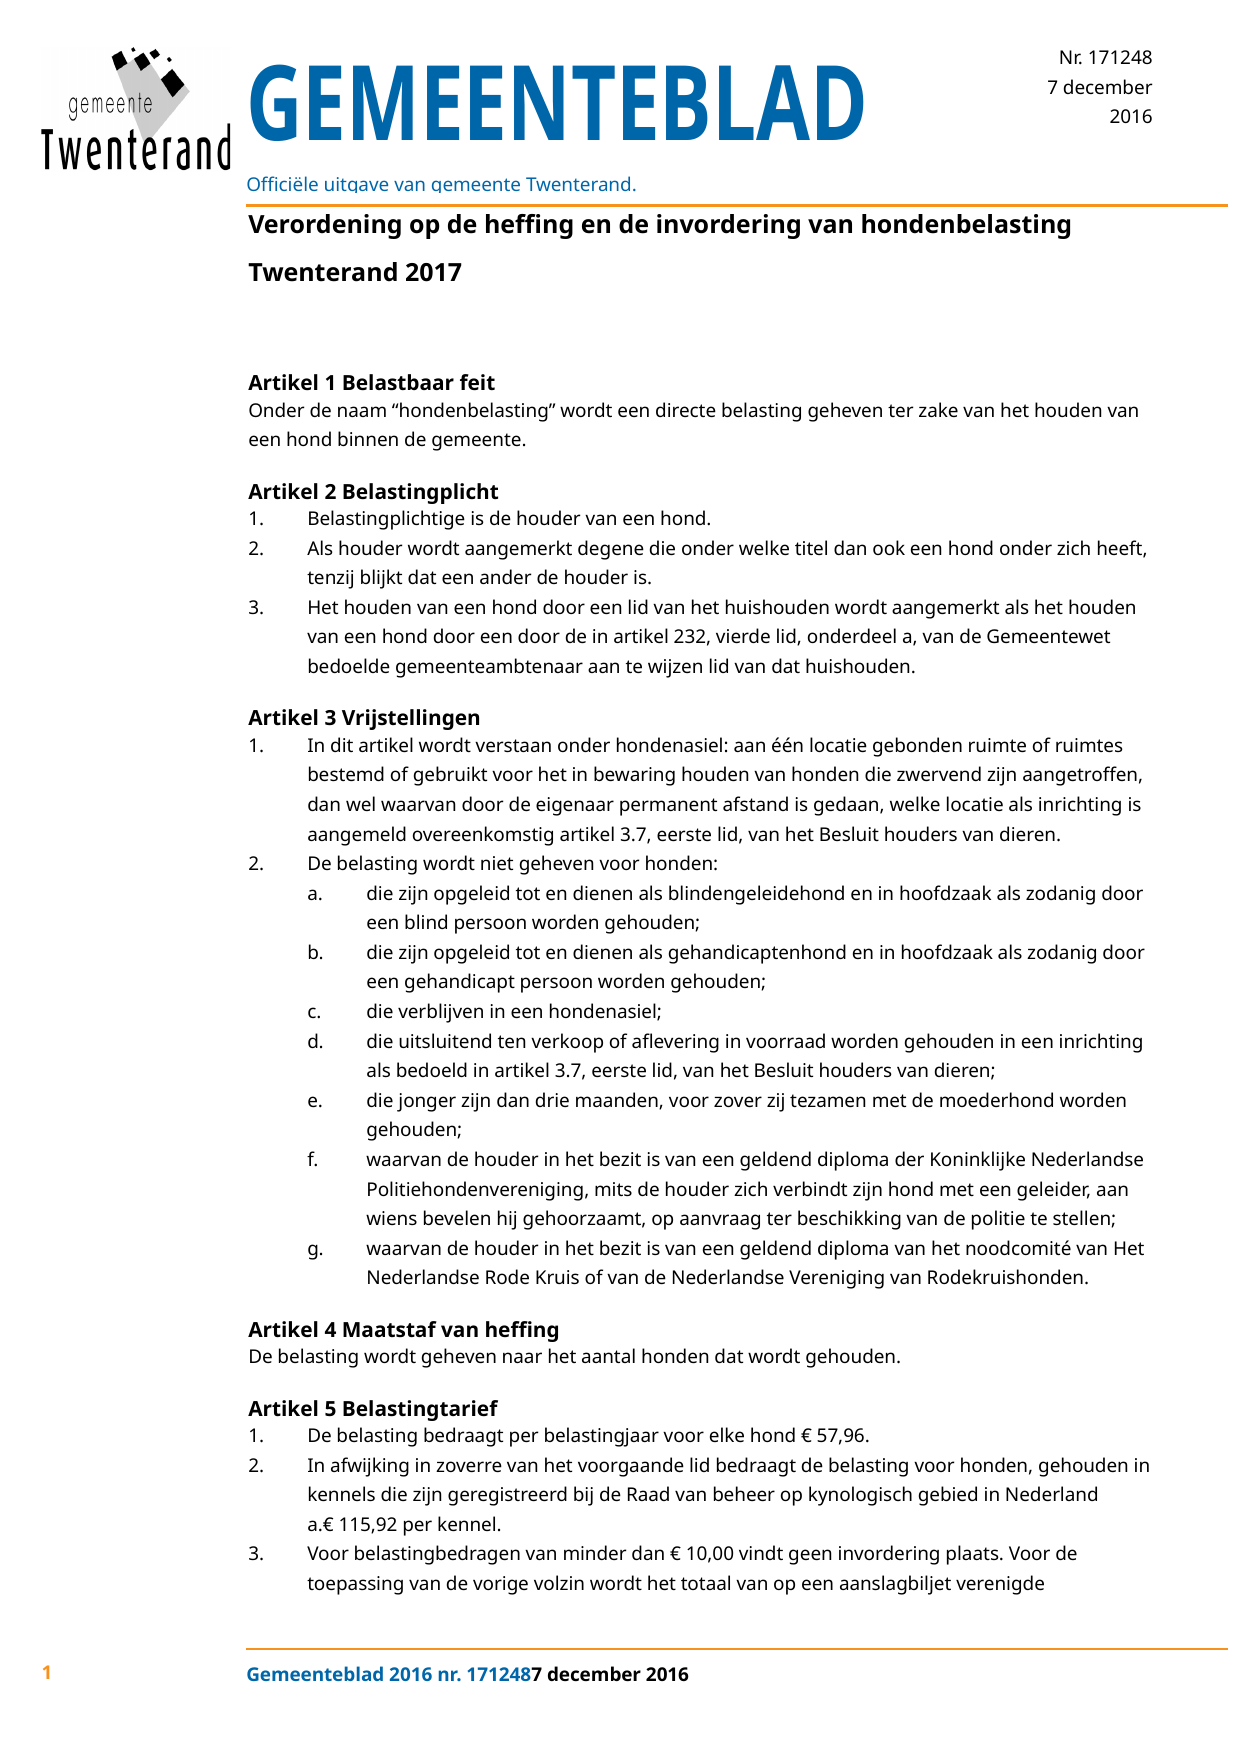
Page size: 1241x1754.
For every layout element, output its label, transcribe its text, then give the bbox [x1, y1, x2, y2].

list De belasting bedraagt per belastingjaar voor elke hond € 57,96. [248, 1422, 1152, 1448]
list Voor belastingbedragen van minder dan € 10,00 vindt geen invordering plaats. Voor de toepassing van de vorige volzin wordt het totaal van op een aanslagbiljet verenigde [248, 1541, 1152, 1596]
list die zijn opgeleid tot en dienen als gehandicaptenhond en in hoofdzaak als zodanig door een gehandicapt persoon worden gehouden; [307, 939, 1152, 994]
text Onder de naam “hondenbelasting” wordt een directe belasting geheven ter zake van het houden van een hond binnen de gemeente. [248, 397, 1152, 452]
list die zijn opgeleid tot en dienen als blindengeleidehond en in hoofdzaak als zodanig door een blind persoon worden gehouden; [307, 880, 1152, 935]
text Artikel 4 Maatstaf van heffing [248, 1315, 1152, 1343]
text Verordening op de heffing en de invordering van hondenbelasting Twenterand 2017 [248, 207, 1152, 288]
list die uitsluitend ten verkoop of aflevering in voorraad worden gehouden in een inrichting als bedoeld in artikel 3.7, eerste lid, van het Besluit houders van dieren; [307, 1028, 1152, 1083]
list a.€ 115,92 per kennel. [248, 1511, 1152, 1537]
text Artikel 3 Vrijstellingen [248, 703, 1152, 732]
list die verblijven in een hondenasiel; [307, 998, 1152, 1024]
text Artikel 1 Belastbaar feit [248, 368, 1152, 397]
list Als houder wordt aangemerkt degene die onder welke titel dan ook een hond onder zich heeft, tenzij blijkt dat een ander de houder is. [248, 535, 1152, 590]
text De belasting wordt geheven naar het aantal honden dat wordt gehouden. [248, 1343, 1152, 1369]
list Belastingplichtige is de houder van een hond. [248, 505, 1152, 531]
list waarvan de houder in het bezit is van een geldend diploma der Koninklijke Nederlandse Politiehondenvereniging, mits de houder zich verbindt zijn hond met een geleider, aan wiens bevelen hij gehoorzaamt, op aanvraag ter beschikking van de politie te stellen; [307, 1146, 1152, 1231]
picture [41, 47, 231, 172]
text Artikel 5 Belastingtarief [248, 1394, 1152, 1422]
list In dit artikel wordt verstaan onder hondenasiel: aan één locatie gebonden ruimte of ruimtes bestemd of gebruikt voor het in bewaring houden van honden die zwervend zijn aangetroffen, dan wel waarvan door de eigenaar permanent afstand is gedaan, welke locatie als inrichting is aangemeld overeenkomstig artikel 3.7, eerste lid, van het Besluit houders van dieren. [248, 732, 1152, 846]
list waarvan de houder in het bezit is van een geldend diploma van het noodcomité van Het Nederlandse Rode Kruis of van de Nederlandse Vereniging van Rodekruishonden. [307, 1235, 1152, 1290]
list die jonger zijn dan drie maanden, voor zover zij tezamen met de moederhond worden gehouden; [307, 1087, 1152, 1142]
list Het houden van een hond door een lid van het huishouden wordt aangemerkt als het houden van een hond door een door de in artikel 232, vierde lid, onderdeel a, van de Gemeentewet bedoelde gemeenteambtenaar aan te wijzen lid van dat huishouden. [248, 594, 1152, 679]
list In afwijking in zoverre van het voorgaande lid bedraagt de belasting voor honden, gehouden in kennels die zijn geregistreerd bij de Raad van beheer op kynologisch gebied in Nederland [248, 1452, 1152, 1507]
text Artikel 2 Belastingplicht [248, 477, 1152, 505]
list De belasting wordt niet geheven voor honden: [248, 850, 1152, 876]
